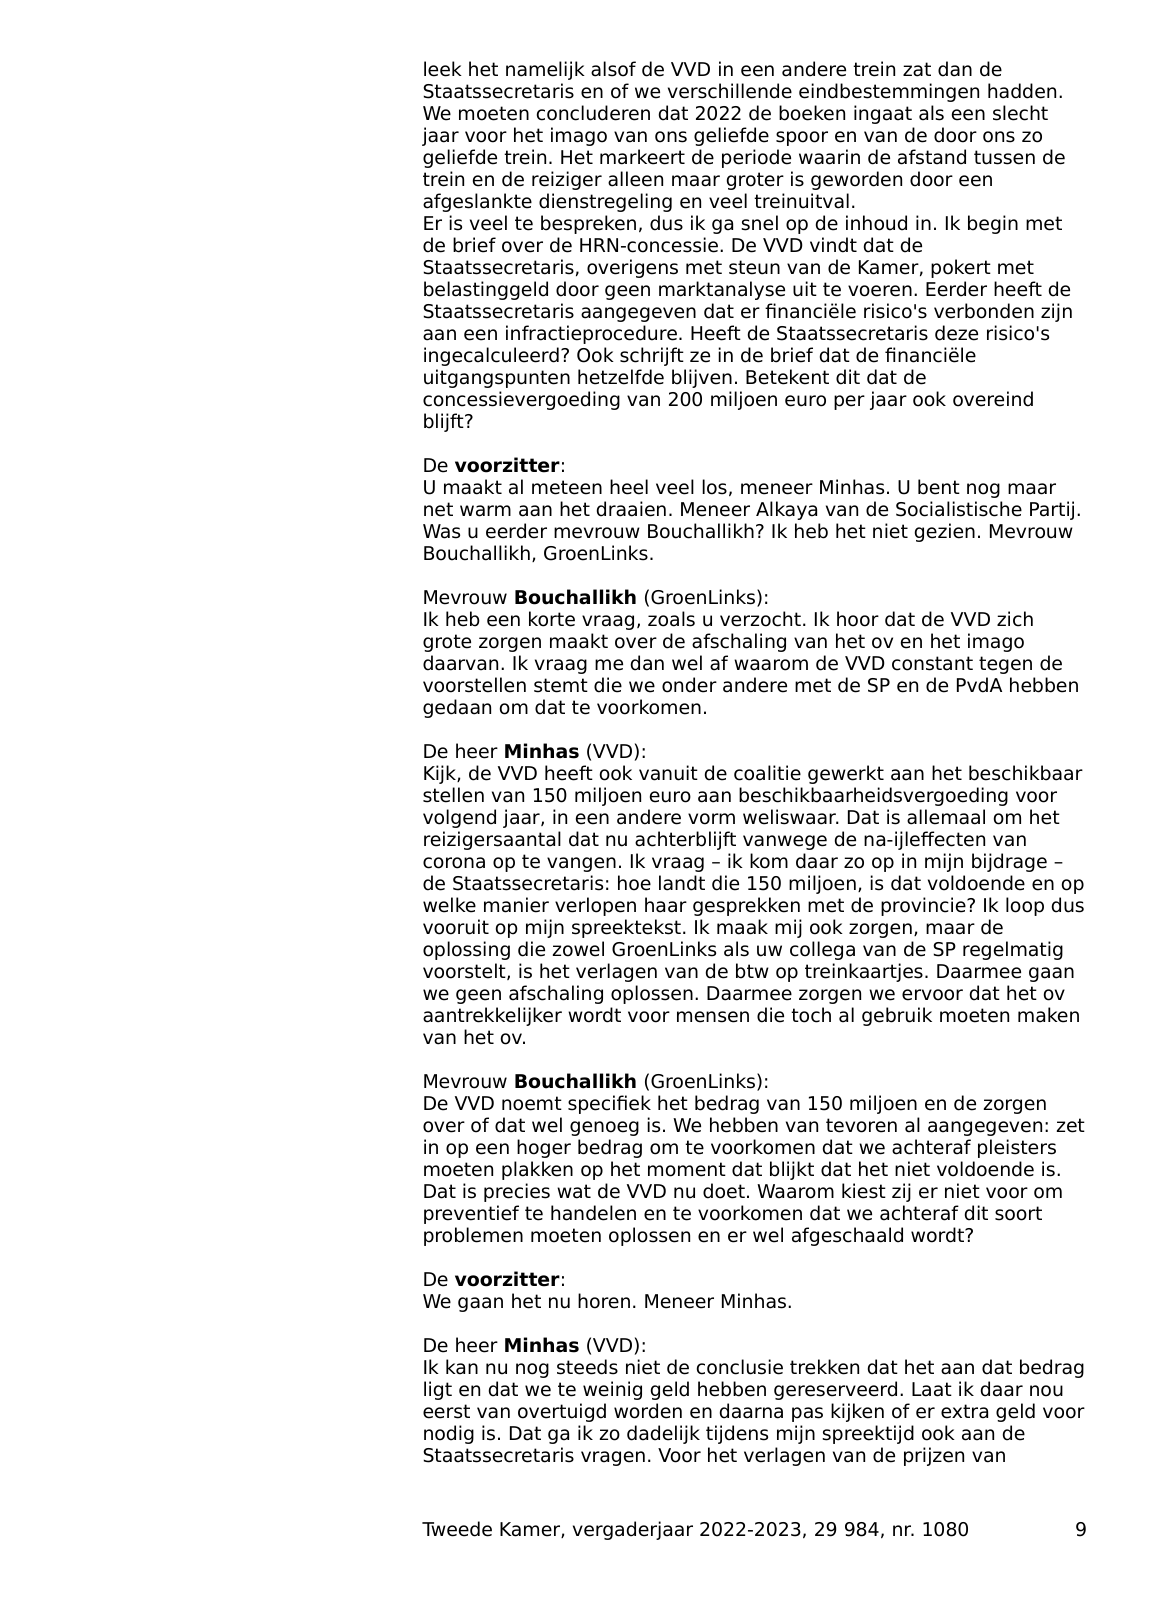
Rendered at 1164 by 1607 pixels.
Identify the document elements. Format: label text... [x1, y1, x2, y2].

text Er is veel te bespreken, dus ik ga snel op de inhoud in. Ik begin met de brief over de HRN-concessie. De VVD vindt dat de Staatssecretaris, overigens met steun van de Kamer, pokert met belastinggeld door geen marktanalyse uit te voeren. Eerder heeft de Staatssecretaris aangegeven dat er financiële risico's verbonden zijn aan een infractieprocedure. Heeft de Staatssecretaris deze risico's ingecalculeerd? Ook schrijft ze in de brief dat de financiële uitgangspunten hetzelfde blijven. Betekent dit dat de concessievergoeding van 200 miljoen euro per jaar ook overeind blijft? [422, 213, 1087, 433]
text Ik kan nu nog steeds niet de conclusie trekken dat het aan dat bedrag ligt en dat we te weinig geld hebben gereserveerd. Laat ik daar nou eerst van overtuigd worden en daarna pas kijken of er extra geld voor nodig is. Dat ga ik zo dadelijk tijdens mijn spreektijd ook aan de Staatssecretaris vragen. Voor het verlagen van de prijzen van [422, 1357, 1087, 1467]
text Mevrouw Bouchallikh (GroenLinks): [422, 1071, 1087, 1093]
text De heer Minhas (VVD): [422, 1335, 1087, 1357]
text We gaan het nu horen. Meneer Minhas. [422, 1291, 1087, 1313]
text De heer Minhas (VVD): [422, 741, 1087, 763]
text Kijk, de VVD heeft ook vanuit de coalitie gewerkt aan het beschikbaar stellen van 150 miljoen euro aan beschikbaarheidsvergoeding voor volgend jaar, in een andere vorm weliswaar. Dat is allemaal om het reizigersaantal dat nu achterblijft vanwege de na-ijleffecten van corona op te vangen. Ik vraag – ik kom daar zo op in mijn bijdrage – de Staatssecretaris: hoe landt die 150 miljoen, is dat voldoende en op welke manier verlopen haar gesprekken met de provincie? Ik loop dus vooruit op mijn spreektekst. Ik maak mij ook zorgen, maar de oplossing die zowel GroenLinks als uw collega van de SP regelmatig voorstelt, is het verlagen van de btw op treinkaartjes. Daarmee gaan we geen afschaling oplossen. Daarmee zorgen we ervoor dat het ov aantrekkelijker wordt voor mensen die toch al gebruik moeten maken van het ov. [422, 763, 1087, 1049]
text Mevrouw Bouchallikh (GroenLinks): [422, 587, 1087, 609]
text U maakt al meteen heel veel los, meneer Minhas. U bent nog maar net warm aan het draaien. Meneer Alkaya van de Socialistische Partij. Was u eerder mevrouw Bouchallikh? Ik heb het niet gezien. Mevrouw Bouchallikh, GroenLinks. [422, 477, 1087, 565]
text Ik heb een korte vraag, zoals u verzocht. Ik hoor dat de VVD zich grote zorgen maakt over de afschaling van het ov en het imago daarvan. Ik vraag me dan wel af waarom de VVD constant tegen de voorstellen stemt die we onder andere met de SP en de PvdA hebben gedaan om dat te voorkomen. [422, 609, 1087, 719]
text De voorzitter: [422, 1269, 1087, 1291]
text leek het namelijk alsof de VVD in een andere trein zat dan de Staatssecretaris en of we verschillende eindbestemmingen hadden. We moeten concluderen dat 2022 de boeken ingaat als een slecht jaar voor het imago van ons geliefde spoor en van de door ons zo geliefde trein. Het markeert de periode waarin de afstand tussen de trein en de reiziger alleen maar groter is geworden door een afgeslankte dienstregeling en veel treinuitval. [422, 59, 1087, 213]
text De VVD noemt specifiek het bedrag van 150 miljoen en de zorgen over of dat wel genoeg is. We hebben van tevoren al aangegeven: zet in op een hoger bedrag om te voorkomen dat we achteraf pleisters moeten plakken op het moment dat blijkt dat het niet voldoende is. Dat is precies wat de VVD nu doet. Waarom kiest zij er niet voor om preventief te handelen en te voorkomen dat we achteraf dit soort problemen moeten oplossen en er wel afgeschaald wordt? [422, 1093, 1087, 1247]
text De voorzitter: [422, 455, 1087, 477]
